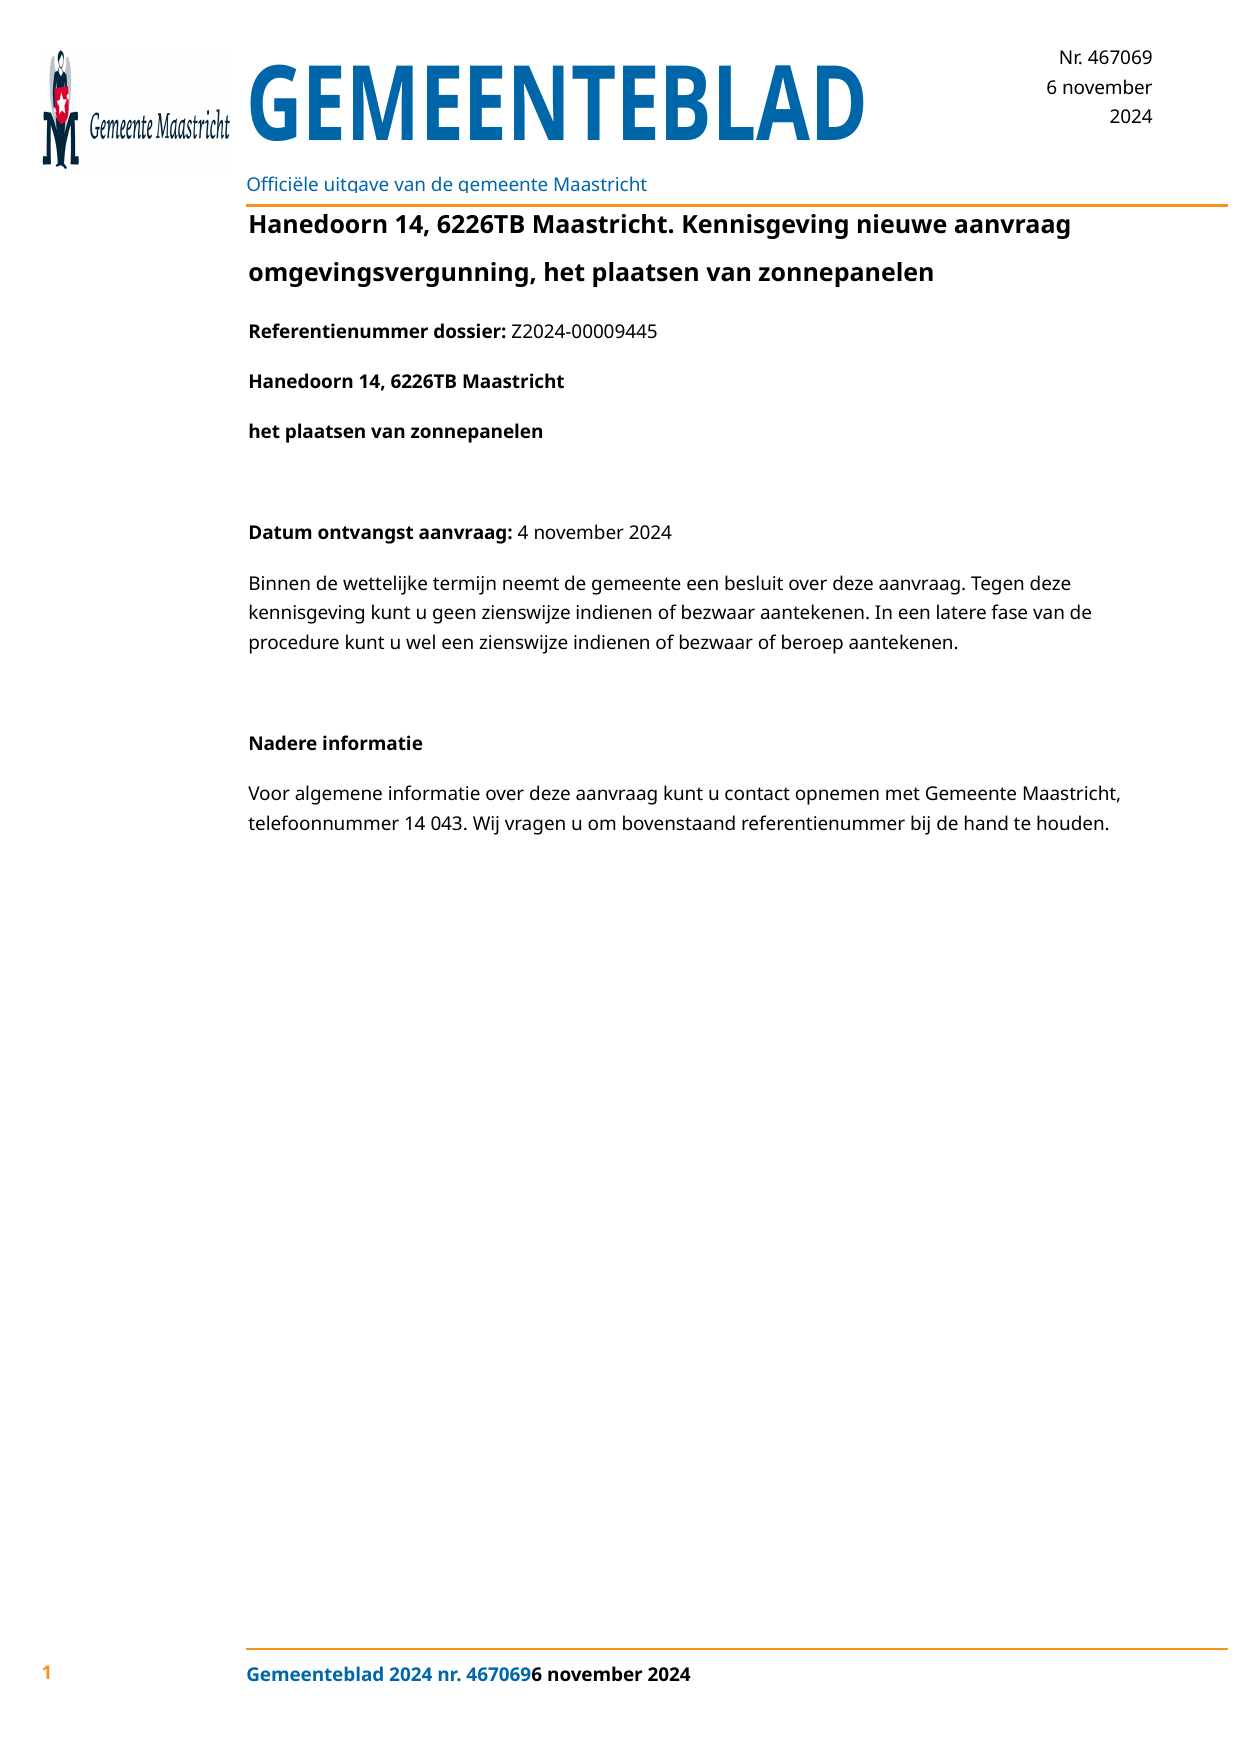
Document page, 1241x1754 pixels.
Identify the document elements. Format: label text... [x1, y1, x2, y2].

text Voor algemene informatie over deze aanvraag kunt u contact opnemen met Gemeente Maastricht, telefoonnummer 14 043. Wij vragen u om bovenstaand referentienummer bij de hand te houden. [248, 780, 1152, 836]
text Binnen de wettelijke termijn neemt de gemeente een besluit over deze aanvraag. Tegen deze kennisgeving kunt u geen zienswijze indienen of bezwaar aantekenen. In een latere fase van de procedure kunt u wel een zienswijze indienen of bezwaar of beroep aantekenen. [248, 570, 1152, 655]
text Hanedoorn 14, 6226TB Maastricht [248, 368, 1152, 394]
text Referentienummer dossier: Z2024-00009445 [248, 318, 1152, 344]
text Hanedoorn 14, 6226TB Maastricht. Kennisgeving nieuwe aanvraag omgevingsvergunning, het plaatsen van zonnepanelen [248, 207, 1152, 288]
text het plaatsen van zonnepanelen [248, 419, 1152, 444]
picture [41, 47, 231, 172]
text Datum ontvangst aanvraag: 4 november 2024 [248, 519, 1152, 545]
text Nadere informatie [248, 730, 1152, 756]
